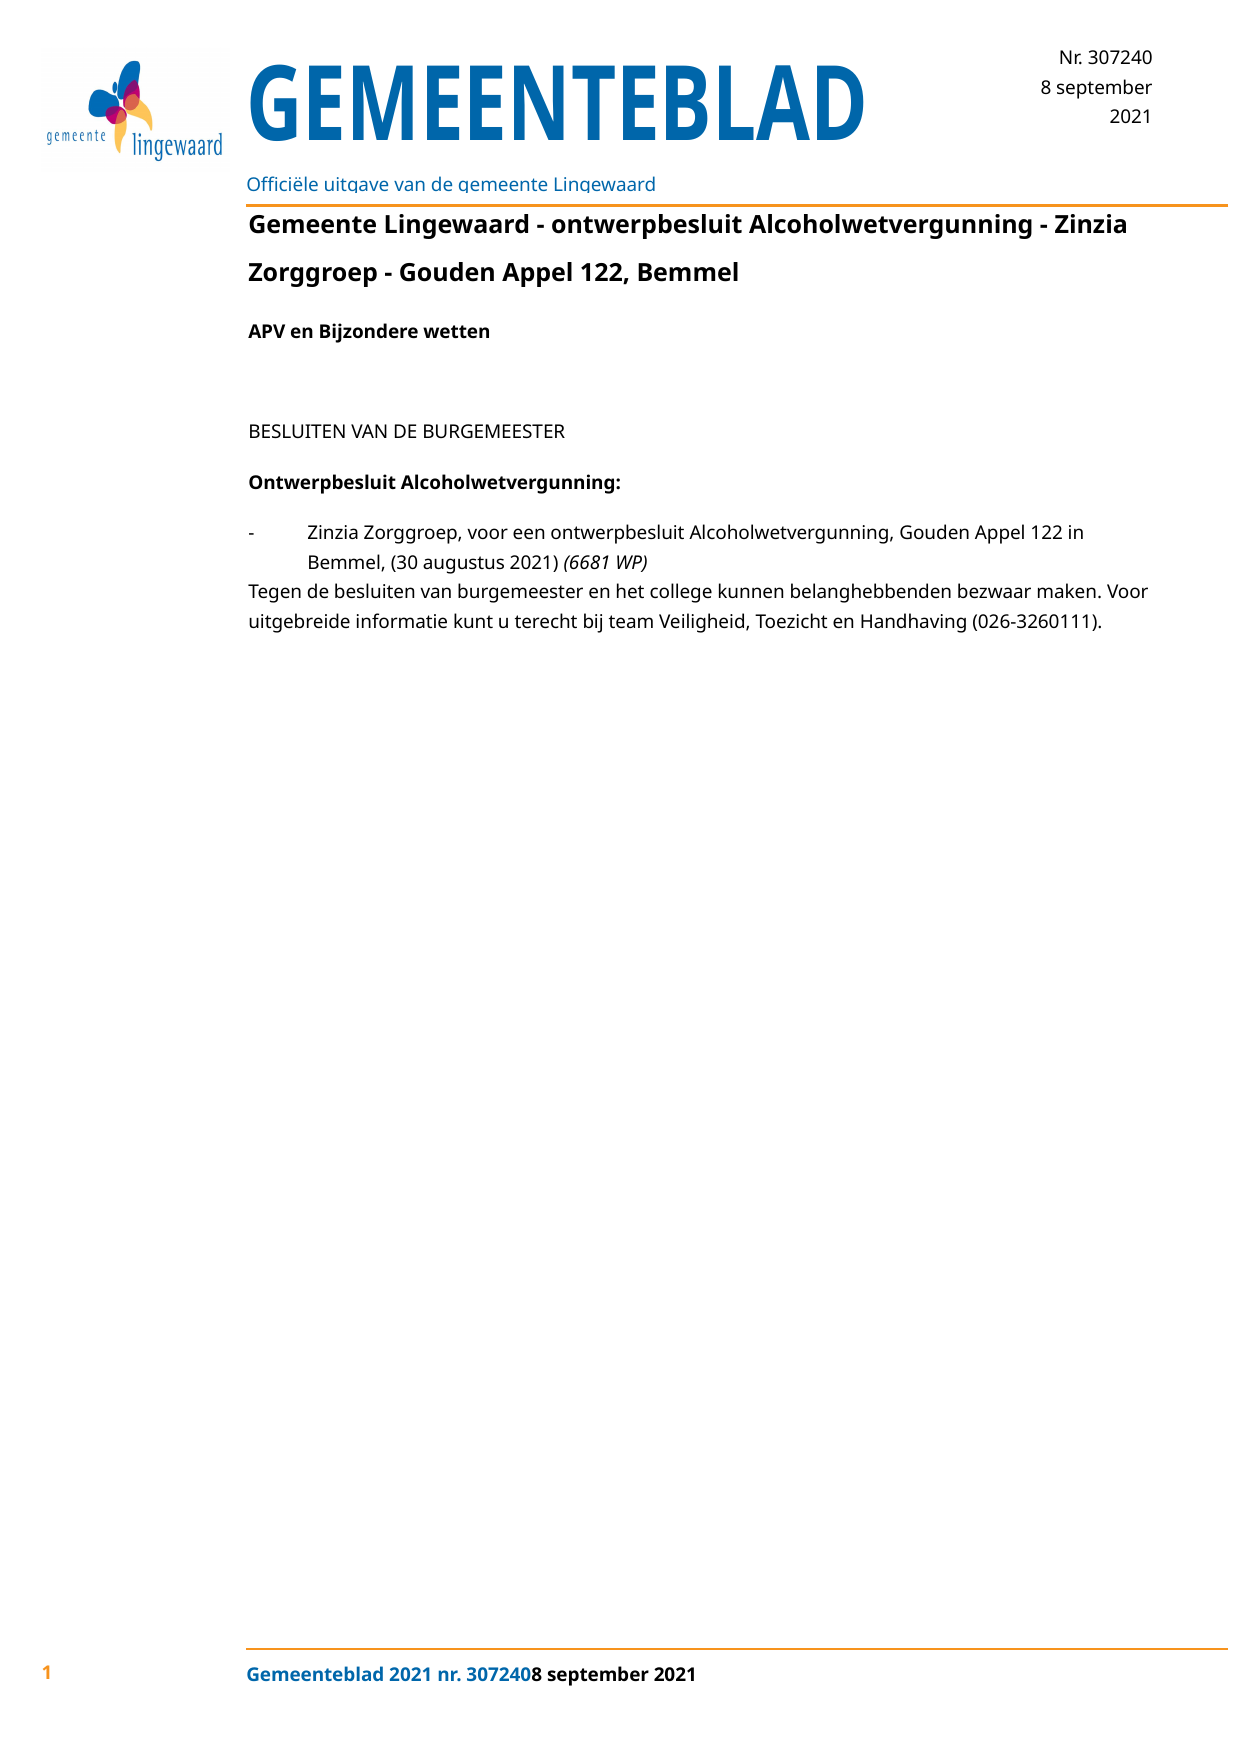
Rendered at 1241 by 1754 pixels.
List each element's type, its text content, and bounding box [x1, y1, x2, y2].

text APV en Bijzondere wetten [248, 318, 1152, 344]
text Tegen de besluiten van burgemeester en het college kunnen belanghebbenden bezwaar maken. Voor uitgebreide informatie kunt u terecht bij team Veiligheid, Toezicht en Handhaving (026-3260111). [248, 579, 1152, 634]
picture [41, 47, 231, 172]
list Zinzia Zorggroep, voor een ontwerpbesluit Alcoholwetvergunning, Gouden Appel 122 in Bemmel, (30 augustus 2021) (6681 WP) [248, 519, 1152, 575]
text Ontwerpbesluit Alcoholwetvergunning: [248, 469, 1152, 495]
text BESLUITEN VAN DE BURGEMEESTER [248, 419, 1152, 444]
text Gemeente Lingewaard - ontwerpbesluit Alcoholwetvergunning - Zinzia Zorggroep - Gouden Appel 122, Bemmel [248, 207, 1152, 288]
